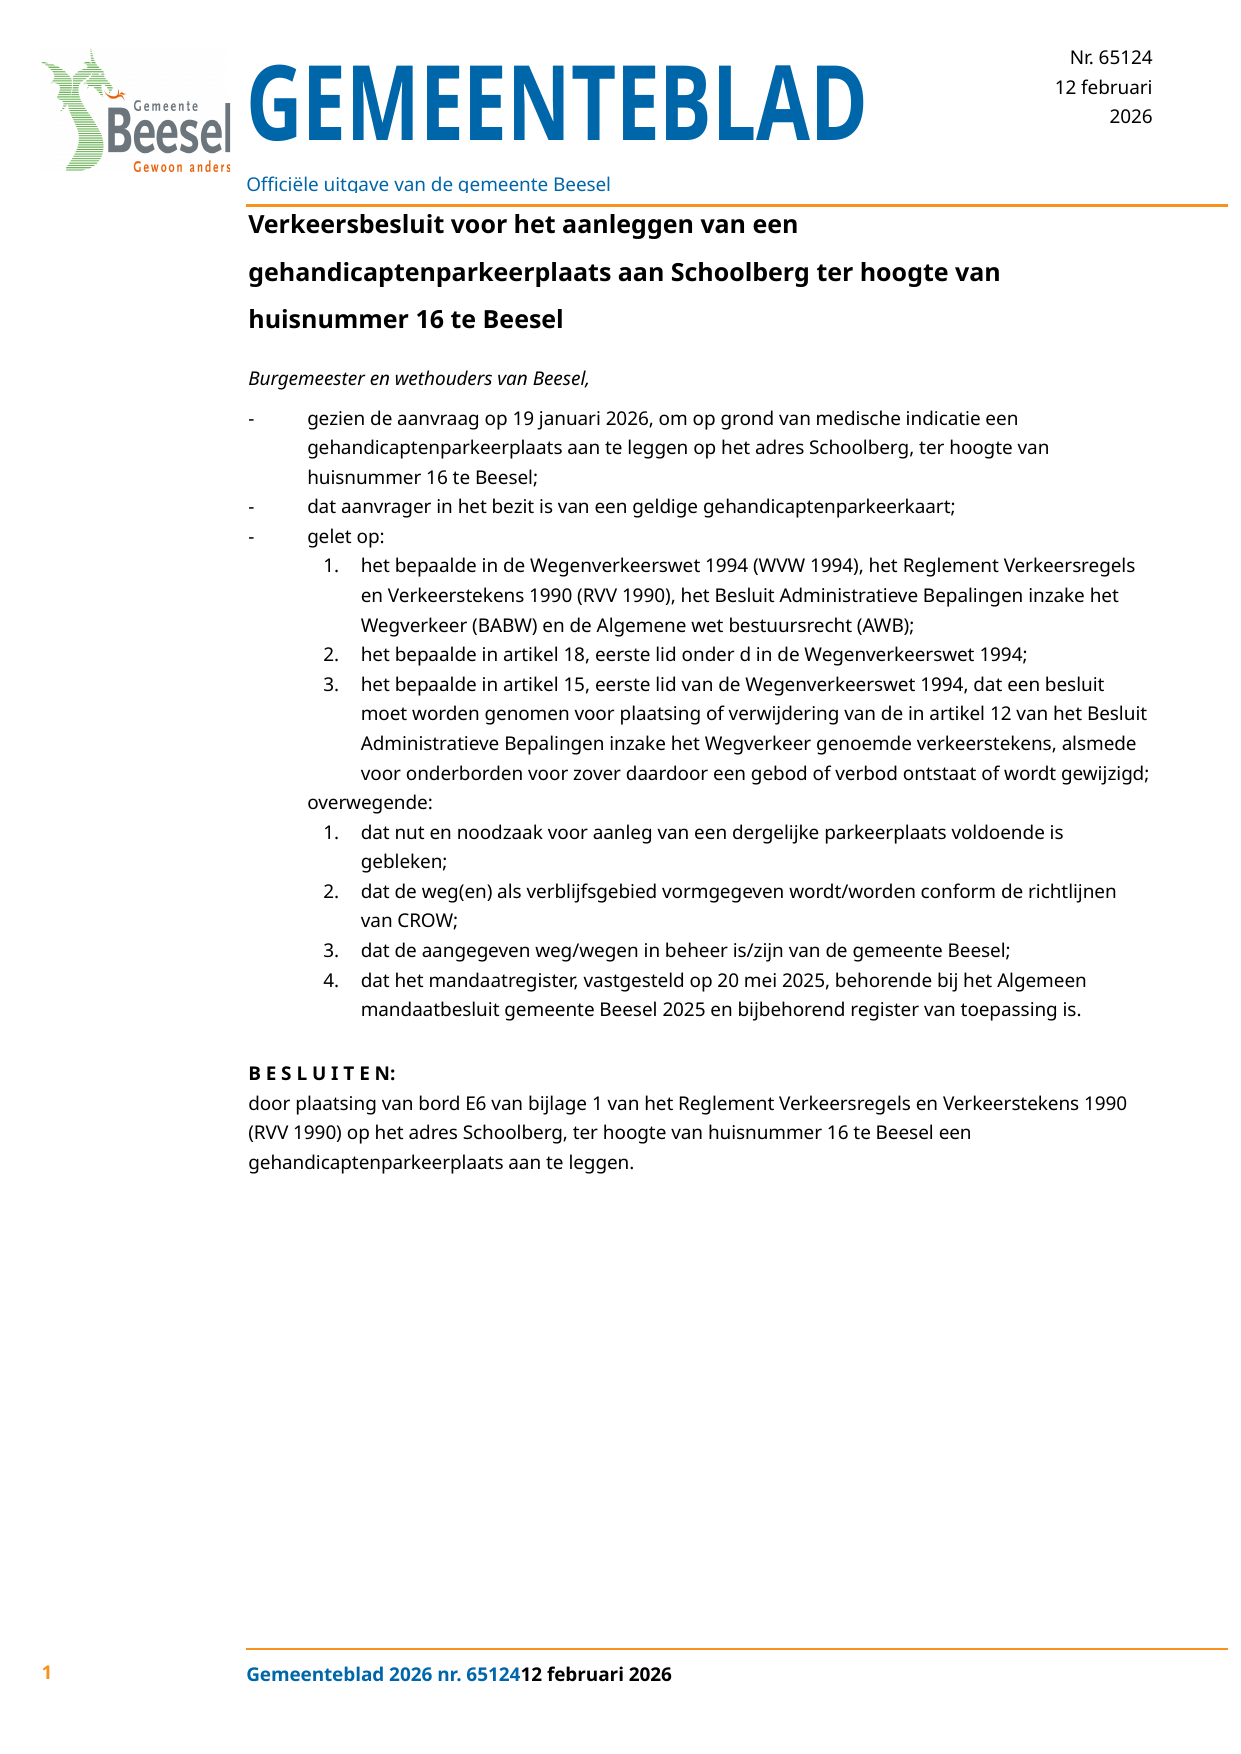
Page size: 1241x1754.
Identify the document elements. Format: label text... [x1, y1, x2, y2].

picture [41, 47, 231, 172]
list dat de aangegeven weg/wegen in beheer is/zijn van de gemeente Beesel; [323, 937, 1152, 963]
list dat aanvrager in het bezit is van een geldige gehandicaptenparkeerkaart; [248, 493, 1152, 519]
list gelet op: [248, 523, 1152, 549]
list het bepaalde in artikel 15, eerste lid van de Wegenverkeerswet 1994, dat een besluit moet worden genomen voor plaatsing of verwijdering van de in artikel 12 van het Besluit Administratieve Bepalingen inzake het Wegverkeer genoemde verkeerstekens, alsmede voor onderborden voor zover daardoor een gebod of verbod ontstaat of wordt gewijzigd; [323, 671, 1152, 786]
list gezien de aanvraag op 19 januari 2026, om op grond van medische indicatie een gehandicaptenparkeerplaats aan te leggen op het adres Schoolberg, ter hoogte van huisnummer 16 te Beesel; [248, 405, 1152, 490]
text door plaatsing van bord E6 van bijlage 1 van het Reglement Verkeersregels en Verkeerstekens 1990 (RVV 1990) op het adres Schoolberg, ter hoogte van huisnummer 16 te Beesel een gehandicaptenparkeerplaats aan te leggen. [248, 1090, 1152, 1175]
list dat het mandaatregister, vastgesteld op 20 mei 2025, behorende bij het Algemeen mandaatbesluit gemeente Beesel 2025 en bijbehorend register van toepassing is. [323, 967, 1152, 1022]
list dat nut en noodzaak voor aanleg van een dergelijke parkeerplaats voldoende is gebleken; [323, 819, 1152, 874]
text B E S L U I T E N: [248, 1060, 1152, 1086]
list overwegende: [248, 789, 1152, 815]
text Verkeersbesluit voor het aanleggen van een gehandicaptenparkeerplaats aan Schoolberg ter hoogte van huisnummer 16 te Beesel [248, 207, 1152, 336]
text Burgemeester en wethouders van Beesel, [248, 366, 1152, 391]
list het bepaalde in artikel 18, eerste lid onder d in de Wegenverkeerswet 1994; [323, 641, 1152, 667]
list dat de weg(en) als verblijfsgebied vormgegeven wordt/worden conform de richtlijnen van CROW​; [323, 878, 1152, 933]
list het bepaalde in de Wegenverkeerswet 1994 (WVW 1994), het Reglement Verkeersregels en Verkeerstekens 1990 (RVV 1990), het Besluit Administratieve Bepalingen inzake het Wegverkeer (BABW) en de Algemene wet bestuursrecht (AWB); [323, 553, 1152, 638]
